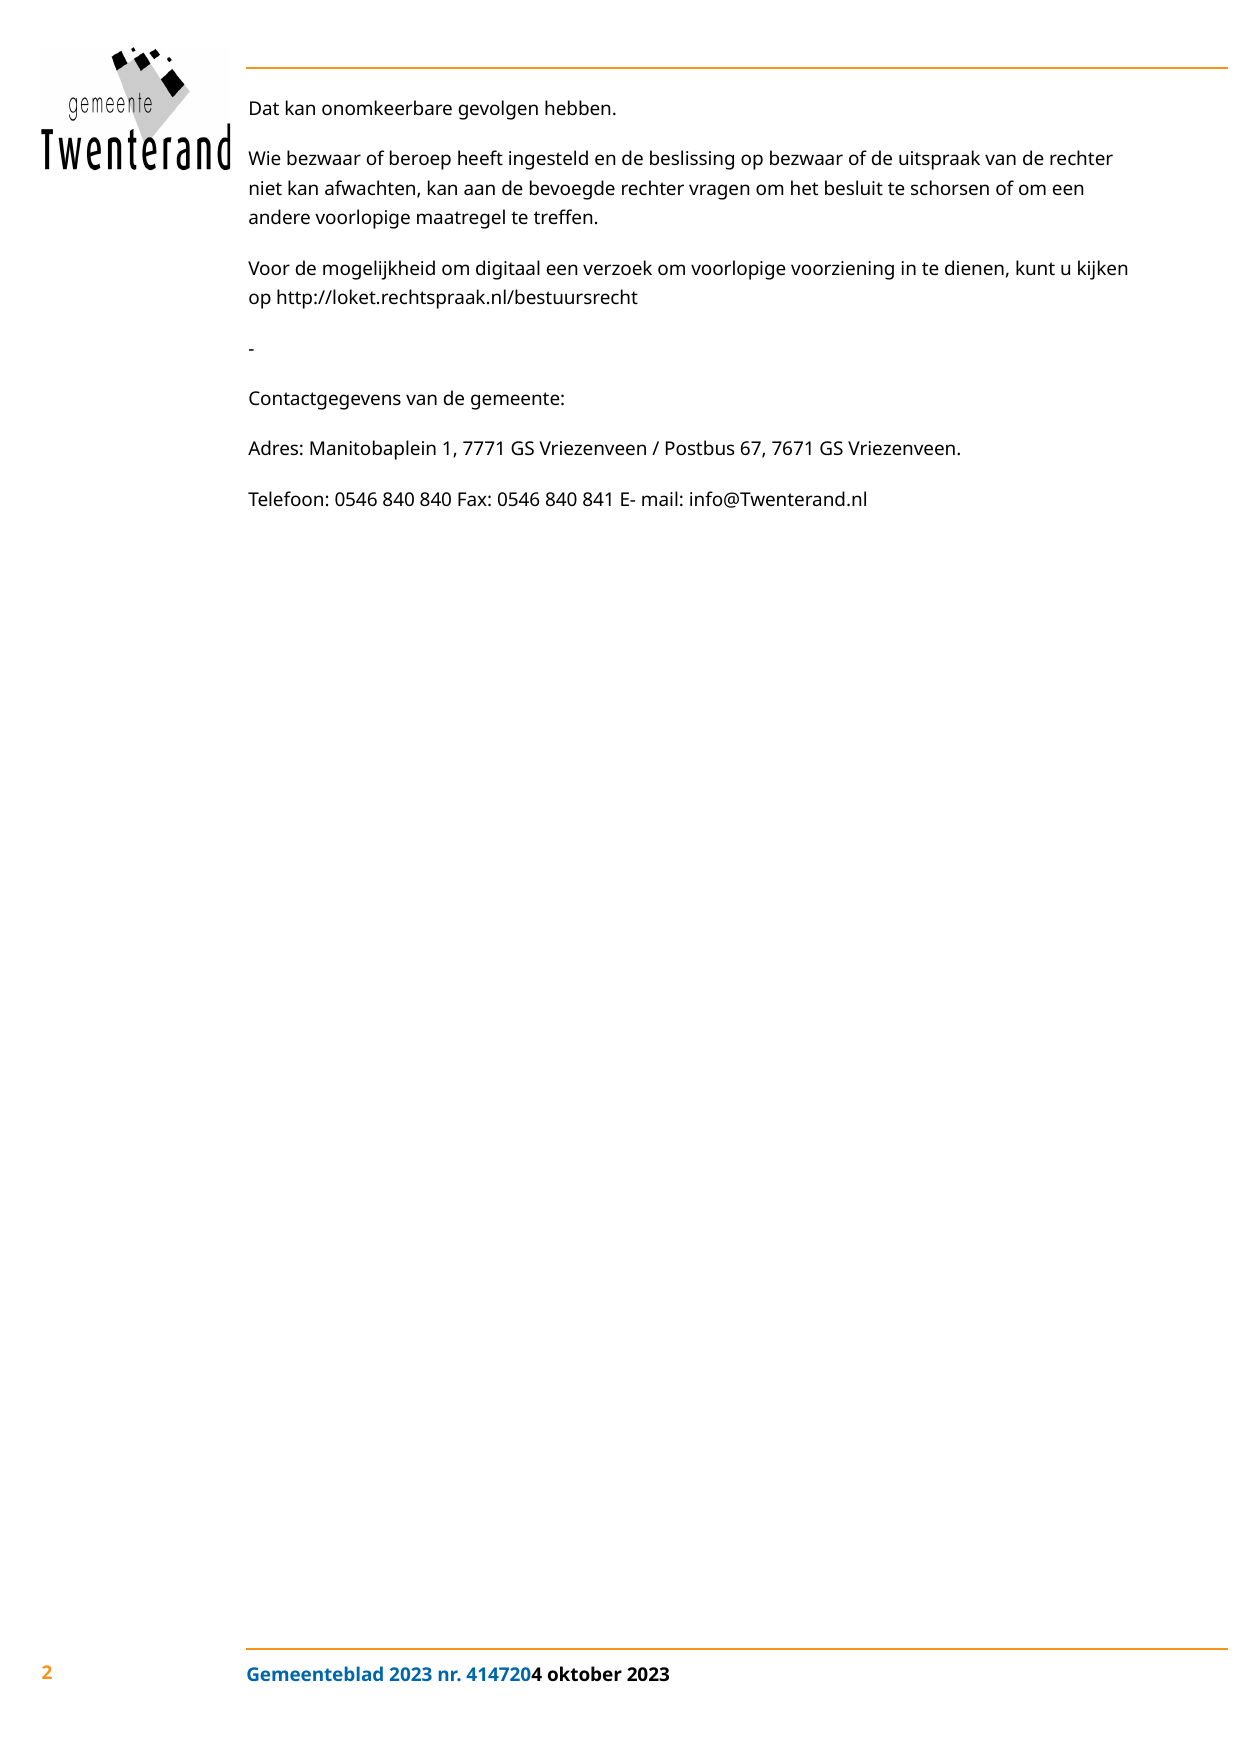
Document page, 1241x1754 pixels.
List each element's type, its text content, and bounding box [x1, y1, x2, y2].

text Dat kan onomkeerbare gevolgen hebben. [248, 95, 1152, 121]
text Adres: Manitobaplein 1, 7771 GS Vriezenveen / Postbus 67, 7671 GS Vriezenveen. [248, 436, 1152, 461]
text - [248, 335, 1152, 361]
picture [41, 47, 231, 172]
text Voor de mogelijkheid om digitaal een verzoek om voorlopige voorziening in te dienen, kunt u kijken op http://loket.rechtspraak.nl/bestuursrecht [248, 255, 1152, 310]
text Contactgegevens van de gemeente: [248, 385, 1152, 411]
text Wie bezwaar of beroep heeft ingesteld en de beslissing op bezwaar of de uitspraak van de rechter niet kan afwachten, kan aan de bevoegde rechter vragen om het besluit te schorsen of om een andere voorlopige maatregel te treffen. [248, 145, 1152, 230]
text Telefoon: 0546 840 840 Fax: 0546 840 841 E- mail: info@Twenterand.nl [248, 486, 1152, 512]
